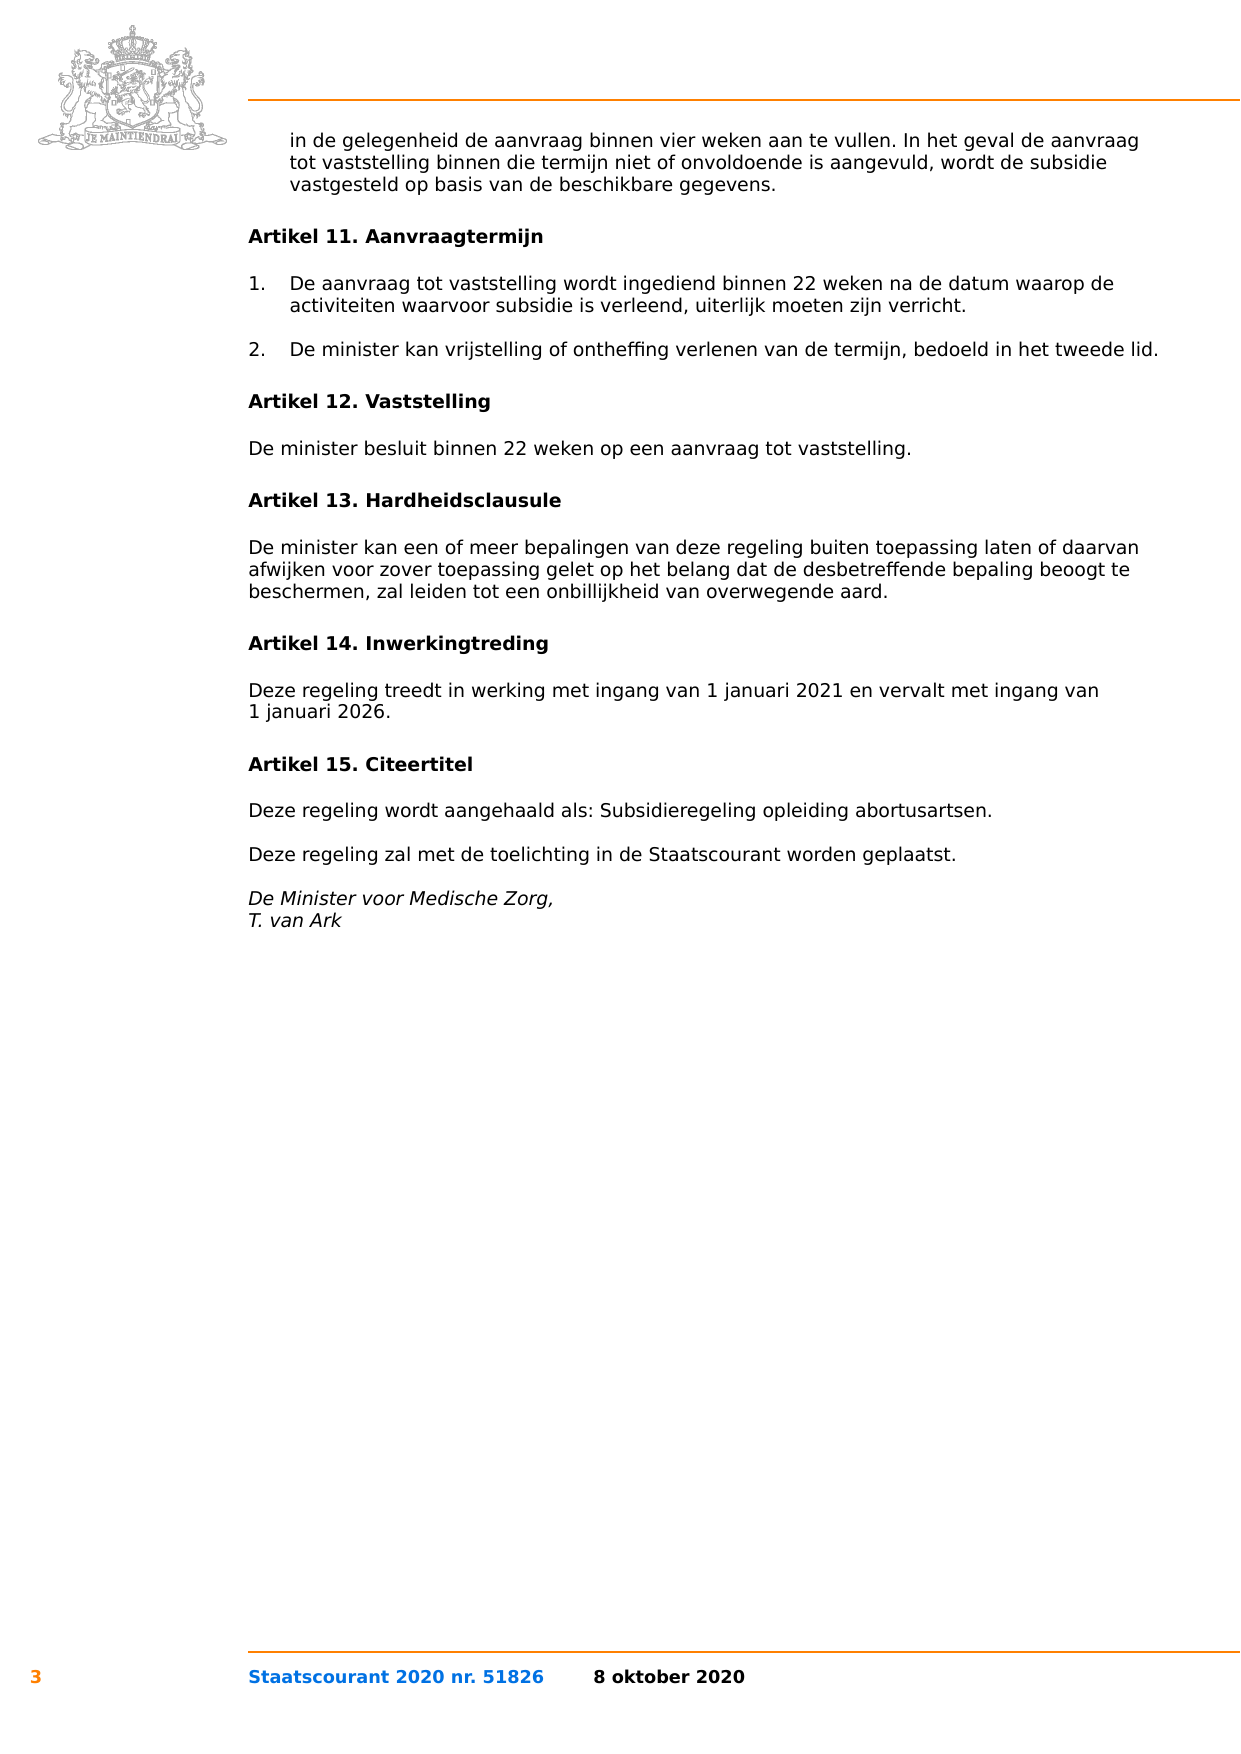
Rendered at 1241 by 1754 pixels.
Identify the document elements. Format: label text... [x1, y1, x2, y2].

picture [38, 25, 227, 150]
subtitle Artikel 12. Vaststelling [248, 391, 1163, 413]
text Deze regeling treedt in werking met ingang van 1 januari 2021 en vervalt met ingang van 1 januari 2026. [248, 679, 1163, 723]
subtitle Artikel 14. Inwerkingtreding [248, 632, 1163, 654]
text in de gelegenheid de aanvraag binnen vier weken aan te vullen. In het geval de aanvraag tot vaststelling binnen die termijn niet of onvoldoende is aangevuld, wordt de subsidie vastgesteld op basis van de beschikbare gegevens. [248, 130, 1163, 196]
text 1. De aanvraag tot vaststelling wordt ingediend binnen 22 weken na de datum waarop de activiteiten waarvoor subsidie is verleend, uiterlijk moeten zijn verricht. [248, 273, 1163, 317]
subtitle Artikel 11. Aanvraagtermijn [248, 226, 1163, 248]
text 2. De minister kan vrijstelling of ontheffing verlenen van de termijn, bedoeld in het tweede lid. [248, 339, 1163, 361]
text De minister besluit binnen 22 weken op een aanvraag tot vaststelling. [248, 438, 1163, 459]
text De Minister voor Medische Zorg, T. van Ark [248, 888, 1163, 932]
subtitle Artikel 15. Citeertitel [248, 753, 1163, 775]
text De minister kan een of meer bepalingen van deze regeling buiten toepassing laten of daarvan afwijken voor zover toepassing gelet op het belang dat de desbetreffende bepaling beoogt te beschermen, zal leiden tot een onbillijkheid van overwegende aard. [248, 537, 1163, 602]
text Deze regeling wordt aangehaald als: Subsidieregeling opleiding abortusartsen. [248, 800, 1163, 822]
text Deze regeling zal met de toelichting in de Staatscourant worden geplaatst. [248, 844, 1163, 866]
subtitle Artikel 13. Hardheidsclausule [248, 489, 1163, 512]
